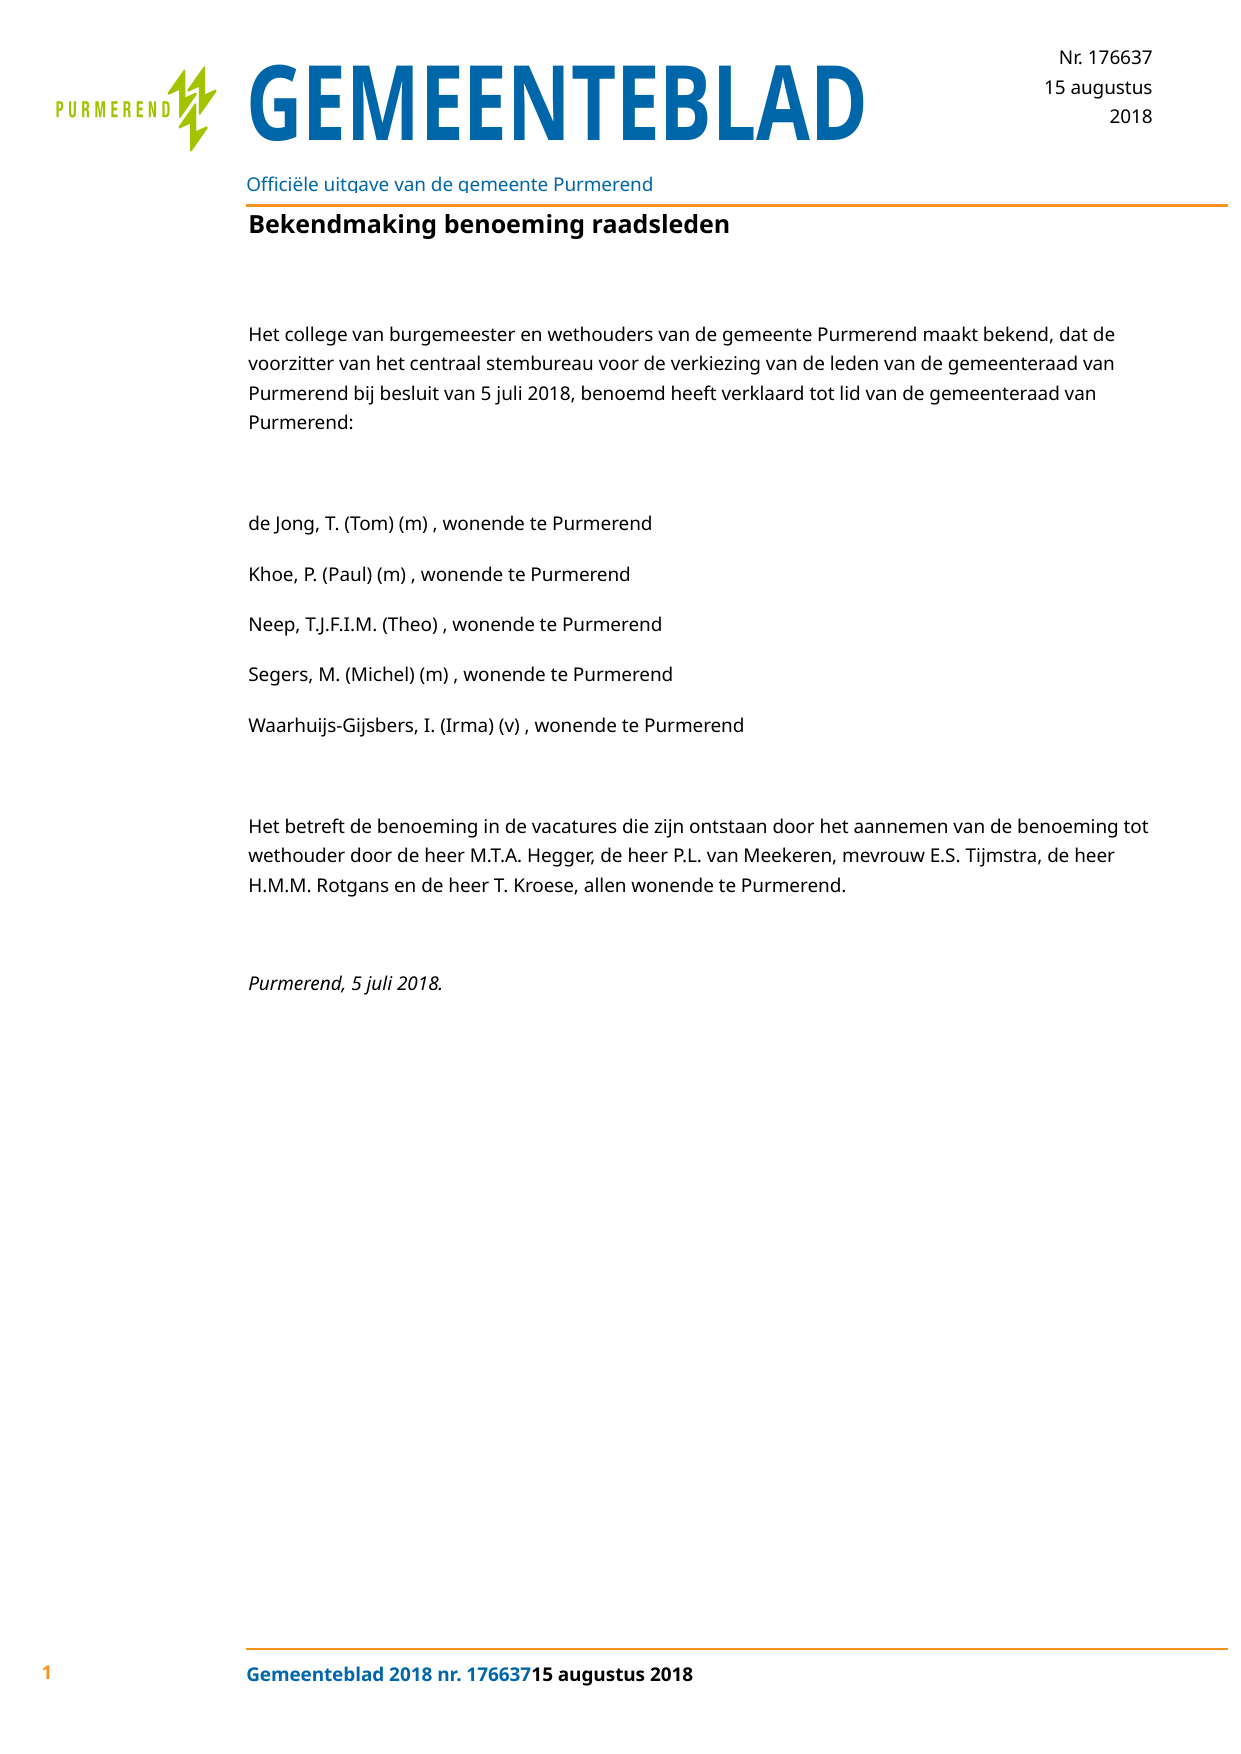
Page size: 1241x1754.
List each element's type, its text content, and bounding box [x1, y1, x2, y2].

text Waarhuijs-Gijsbers, I. (Irma) (v) , wonende te Purmerend [248, 712, 1152, 738]
text Purmerend, 5 juli 2018. [248, 970, 1152, 996]
picture [41, 47, 231, 172]
text Khoe, P. (Paul) (m) , wonende te Purmerend [248, 561, 1152, 586]
text Het betreft de benoeming in de vacatures die zijn ontstaan door het aannemen van de benoeming tot wethouder door de heer M.T.A. Hegger, de heer P.L. van Meekeren, mevrouw E.S. Tijmstra, de heer H.M.M. Rotgans en de heer T. Kroese, allen wonende te Purmerend. [248, 813, 1152, 898]
text Het college van burgemeester en wethouders van de gemeente Purmerend maakt bekend, dat de voorzitter van het centraal stembureau voor de verkiezing van de leden van de gemeenteraad van Purmerend bij besluit van 5 juli 2018, benoemd heeft verklaard tot lid van de gemeenteraad van Purmerend: [248, 321, 1152, 435]
text Segers, M. (Michel) (m) , wonende te Purmerend [248, 662, 1152, 687]
text Neep, T.J.F.I.M. (Theo) , wonende te Purmerend [248, 611, 1152, 637]
text Bekendmaking benoeming raadsleden [248, 207, 1152, 241]
text de Jong, T. (Tom) (m) , wonende te Purmerend [248, 510, 1152, 536]
